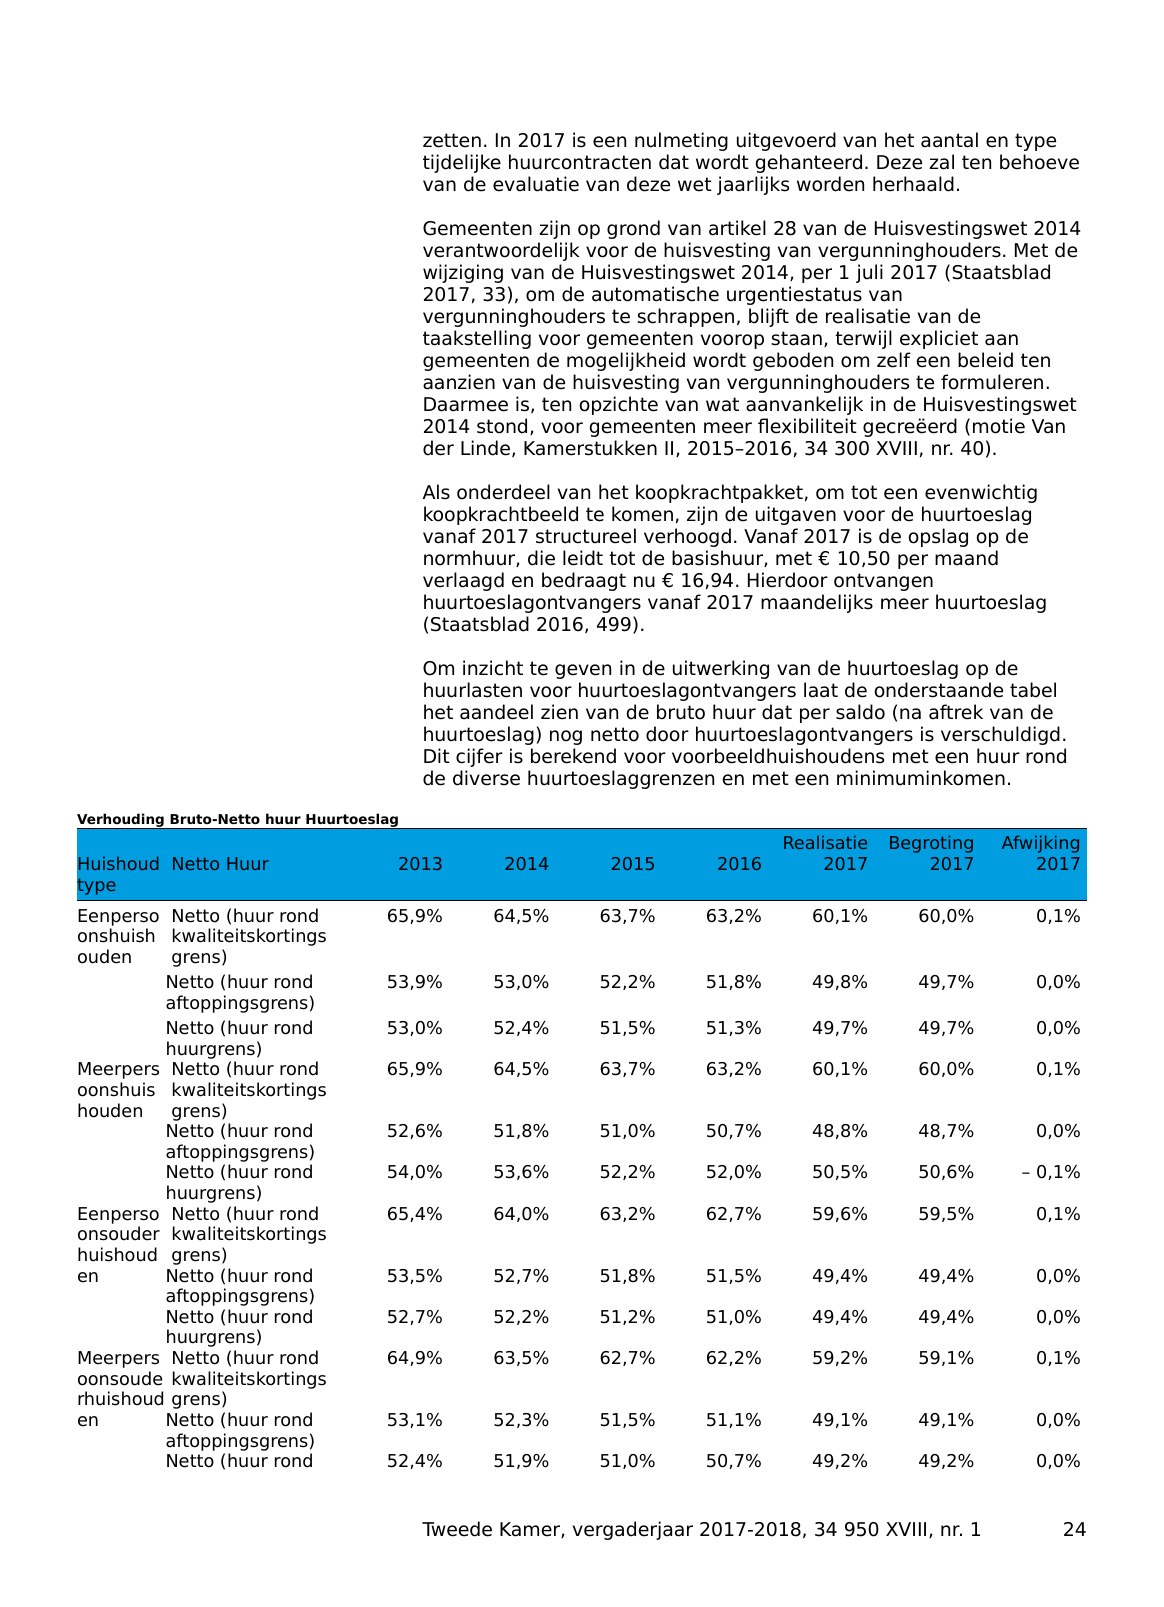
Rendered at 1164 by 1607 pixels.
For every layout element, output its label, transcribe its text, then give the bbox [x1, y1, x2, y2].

table_cell 53,5% [343, 1266, 449, 1307]
table_cell 2017 [874, 854, 980, 900]
table_cell 49,1% [874, 1410, 980, 1451]
table_cell 49,7% [874, 1013, 980, 1059]
table_cell 48,8% [768, 1121, 874, 1162]
table_cell [555, 829, 661, 854]
table_cell 59,2% [768, 1348, 874, 1410]
table_cell Begroting [874, 829, 980, 854]
table_cell 60,1% [768, 1059, 874, 1121]
table_cell 48,7% [874, 1121, 980, 1162]
table_cell 0,0% [980, 1121, 1087, 1162]
table_cell 60,1% [768, 901, 874, 967]
table_cell 2016 [661, 854, 768, 900]
table_header Verhouding Bruto-Netto huur Huurtoeslag [77, 812, 1087, 827]
table_cell 52,2% [555, 968, 661, 1013]
table_cell 50,7% [661, 1121, 768, 1162]
table_cell Meerpersoonshuishouden [77, 1059, 165, 1204]
table_cell 53,0% [449, 968, 555, 1013]
table_cell 0,1% [980, 1348, 1087, 1410]
text Als onderdeel van het koopkrachtpakket, om tot een evenwichtig koopkrachtbeeld te komen, zijn de uitgaven voor de huurtoeslag vanaf 2017 structureel verhoogd. Vanaf 2017 is de opslag op de normhuur, die leidt tot de basishuur, met € 10,50 per maand verlaagd en bedraagt nu € 16,94. Hierdoor ontvangen huurtoeslagontvangers vanaf 2017 maandelijks meer huurtoeslag (Staatsblad 2016, 499). [422, 482, 1087, 636]
table_cell 53,6% [449, 1163, 555, 1204]
table_cell 2017 [980, 854, 1087, 900]
table_cell 51,0% [555, 1121, 661, 1162]
table_cell 49,2% [874, 1451, 980, 1472]
text zetten. In 2017 is een nulmeting uitgevoerd van het aantal en type tijdelijke huurcontracten dat wordt gehanteerd. Deze zal ten behoeve van de evaluatie van deze wet jaarlijks worden herhaald. [422, 130, 1087, 196]
table_cell Netto (huur rond huurgrens) [165, 1307, 342, 1348]
table_cell 62,2% [661, 1348, 768, 1410]
table_cell 0,1% [980, 901, 1087, 967]
table_cell 50,5% [768, 1163, 874, 1204]
table_cell 51,5% [555, 1410, 661, 1451]
table_cell 52,2% [555, 1163, 661, 1204]
table_cell 52,6% [343, 1121, 449, 1162]
table_cell Eenpersoonsouderhuishouden [77, 1204, 165, 1348]
table_cell 0,0% [980, 1013, 1087, 1059]
table_cell 59,1% [874, 1348, 980, 1410]
table_cell 63,5% [449, 1348, 555, 1410]
table_cell Meerpersoonsouderhuishouden [77, 1348, 165, 1472]
table_cell 49,1% [768, 1410, 874, 1451]
table_cell 51,8% [449, 1121, 555, 1162]
table_cell 63,7% [555, 1059, 661, 1121]
table_cell 59,5% [874, 1204, 980, 1266]
table_cell 63,7% [555, 901, 661, 967]
table_cell – 0,1% [980, 1163, 1087, 1204]
table_cell 0,0% [980, 1266, 1087, 1307]
table_cell 0,0% [980, 1451, 1087, 1472]
table_cell 0,0% [980, 1410, 1087, 1451]
table_cell Netto (huur rond aftoppingsgrens) [165, 1266, 342, 1307]
table_cell Eenpersoonshuishouden [77, 901, 165, 1059]
table_cell 51,5% [555, 1013, 661, 1059]
table_cell Huishoudtype [77, 854, 165, 900]
table_cell Afwijking [980, 829, 1087, 854]
table_cell 50,7% [661, 1451, 768, 1472]
table_cell 52,7% [449, 1266, 555, 1307]
table_cell Netto (huur rond huurgrens) [165, 1163, 342, 1204]
table_cell 51,8% [555, 1266, 661, 1307]
table_cell 51,5% [661, 1266, 768, 1307]
table_cell 51,3% [661, 1013, 768, 1059]
table_cell 50,6% [874, 1163, 980, 1204]
table_cell 49,4% [874, 1266, 980, 1307]
table_cell 65,9% [343, 1059, 449, 1121]
table_cell 0,1% [980, 1059, 1087, 1121]
table_cell 2017 [768, 854, 874, 900]
table_cell 51,9% [449, 1451, 555, 1472]
table_cell 63,2% [555, 1204, 661, 1266]
table_cell 0,0% [980, 1307, 1087, 1348]
table_cell 64,5% [449, 1059, 555, 1121]
table_cell 51,0% [555, 1451, 661, 1472]
table_cell 65,4% [343, 1204, 449, 1266]
table_cell 63,2% [661, 1059, 768, 1121]
table_cell 52,2% [449, 1307, 555, 1348]
table_cell 60,0% [874, 1059, 980, 1121]
table_cell 49,7% [768, 1013, 874, 1059]
table_cell 51,1% [661, 1410, 768, 1451]
table_cell 53,1% [343, 1410, 449, 1451]
table_cell Netto (huur rond aftoppingsgrens) [165, 968, 342, 1013]
table_cell 63,2% [661, 901, 768, 967]
table_cell 51,2% [555, 1307, 661, 1348]
table_cell 49,4% [874, 1307, 980, 1348]
table_cell 49,4% [768, 1307, 874, 1348]
table_cell [343, 829, 449, 854]
table_cell 2015 [555, 854, 661, 900]
table_cell Netto (huur rond huurgrens) [165, 1013, 342, 1059]
table_cell 59,6% [768, 1204, 874, 1266]
table_cell 62,7% [555, 1348, 661, 1410]
table_cell Netto Huur [165, 854, 342, 900]
table_cell 64,5% [449, 901, 555, 967]
text Gemeenten zijn op grond van artikel 28 van de Huisvestingswet 2014 verantwoordelijk voor de huisvesting van vergunninghouders. Met de wijziging van de Huisvestingswet 2014, per 1 juli 2017 (Staatsblad 2017, 33), om de automatische urgentiestatus van vergunninghouders te schrappen, blijft de realisatie van de taakstelling voor gemeenten voorop staan, terwijl expliciet aan gemeenten de mogelijkheid wordt geboden om zelf een beleid ten aanzien van de huisvesting van vergunninghouders te formuleren. Daarmee is, ten opzichte van wat aanvankelijk in de Huisvestingswet 2014 stond, voor gemeenten meer flexibiliteit gecreëerd (motie Van der Linde, Kamerstukken II, 2015–2016, 34 300 XVIII, nr. 40). [422, 218, 1087, 460]
table_cell Netto (huur rond aftoppingsgrens) [165, 1410, 342, 1451]
table_cell 0,0% [980, 968, 1087, 1013]
table_cell Netto (huur rond kwaliteitskortingsgrens) [165, 901, 342, 967]
table_cell 53,9% [343, 968, 449, 1013]
table_cell 62,7% [661, 1204, 768, 1266]
table_cell 49,8% [768, 968, 874, 1013]
table_cell 52,7% [343, 1307, 449, 1348]
text Om inzicht te geven in de uitwerking van de huurtoeslag op de huurlasten voor huurtoeslagontvangers laat de onderstaande tabel het aandeel zien van de bruto huur dat per saldo (na aftrek van de huurtoeslag) nog netto door huurtoeslagontvangers is verschuldigd. Dit cijfer is berekend voor voorbeeldhuishoudens met een huur rond de diverse huurtoeslaggrenzen en met een minimuminkomen. [422, 658, 1087, 790]
table_cell 52,4% [343, 1451, 449, 1472]
table_cell 49,7% [874, 968, 980, 1013]
table_cell Netto (huur rond aftoppingsgrens) [165, 1121, 342, 1162]
table_cell 53,0% [343, 1013, 449, 1059]
table_cell 64,9% [343, 1348, 449, 1410]
table_cell Realisatie [768, 829, 874, 854]
table_cell [661, 829, 768, 854]
table_cell 49,2% [768, 1451, 874, 1472]
table_cell 51,8% [661, 968, 768, 1013]
table_cell 60,0% [874, 901, 980, 967]
table_cell Netto (huur rond kwaliteitskortingsgrens) [165, 1348, 342, 1410]
table_cell 49,4% [768, 1266, 874, 1307]
table_cell 2014 [449, 854, 555, 900]
table_cell 64,0% [449, 1204, 555, 1266]
table_cell 52,4% [449, 1013, 555, 1059]
table_cell 52,0% [661, 1163, 768, 1204]
table_cell 2013 [343, 854, 449, 900]
table_cell 54,0% [343, 1163, 449, 1204]
table_cell [77, 829, 342, 854]
table_cell [449, 829, 555, 854]
table_cell Netto (huur rond kwaliteitskortingsgrens) [165, 1204, 342, 1266]
table_cell 0,1% [980, 1204, 1087, 1266]
table_cell 51,0% [661, 1307, 768, 1348]
table_cell 65,9% [343, 901, 449, 967]
table_cell Netto (huur rond kwaliteitskortingsgrens) [165, 1059, 342, 1121]
table_cell Netto (huur rond [165, 1451, 342, 1472]
table_cell 52,3% [449, 1410, 555, 1451]
